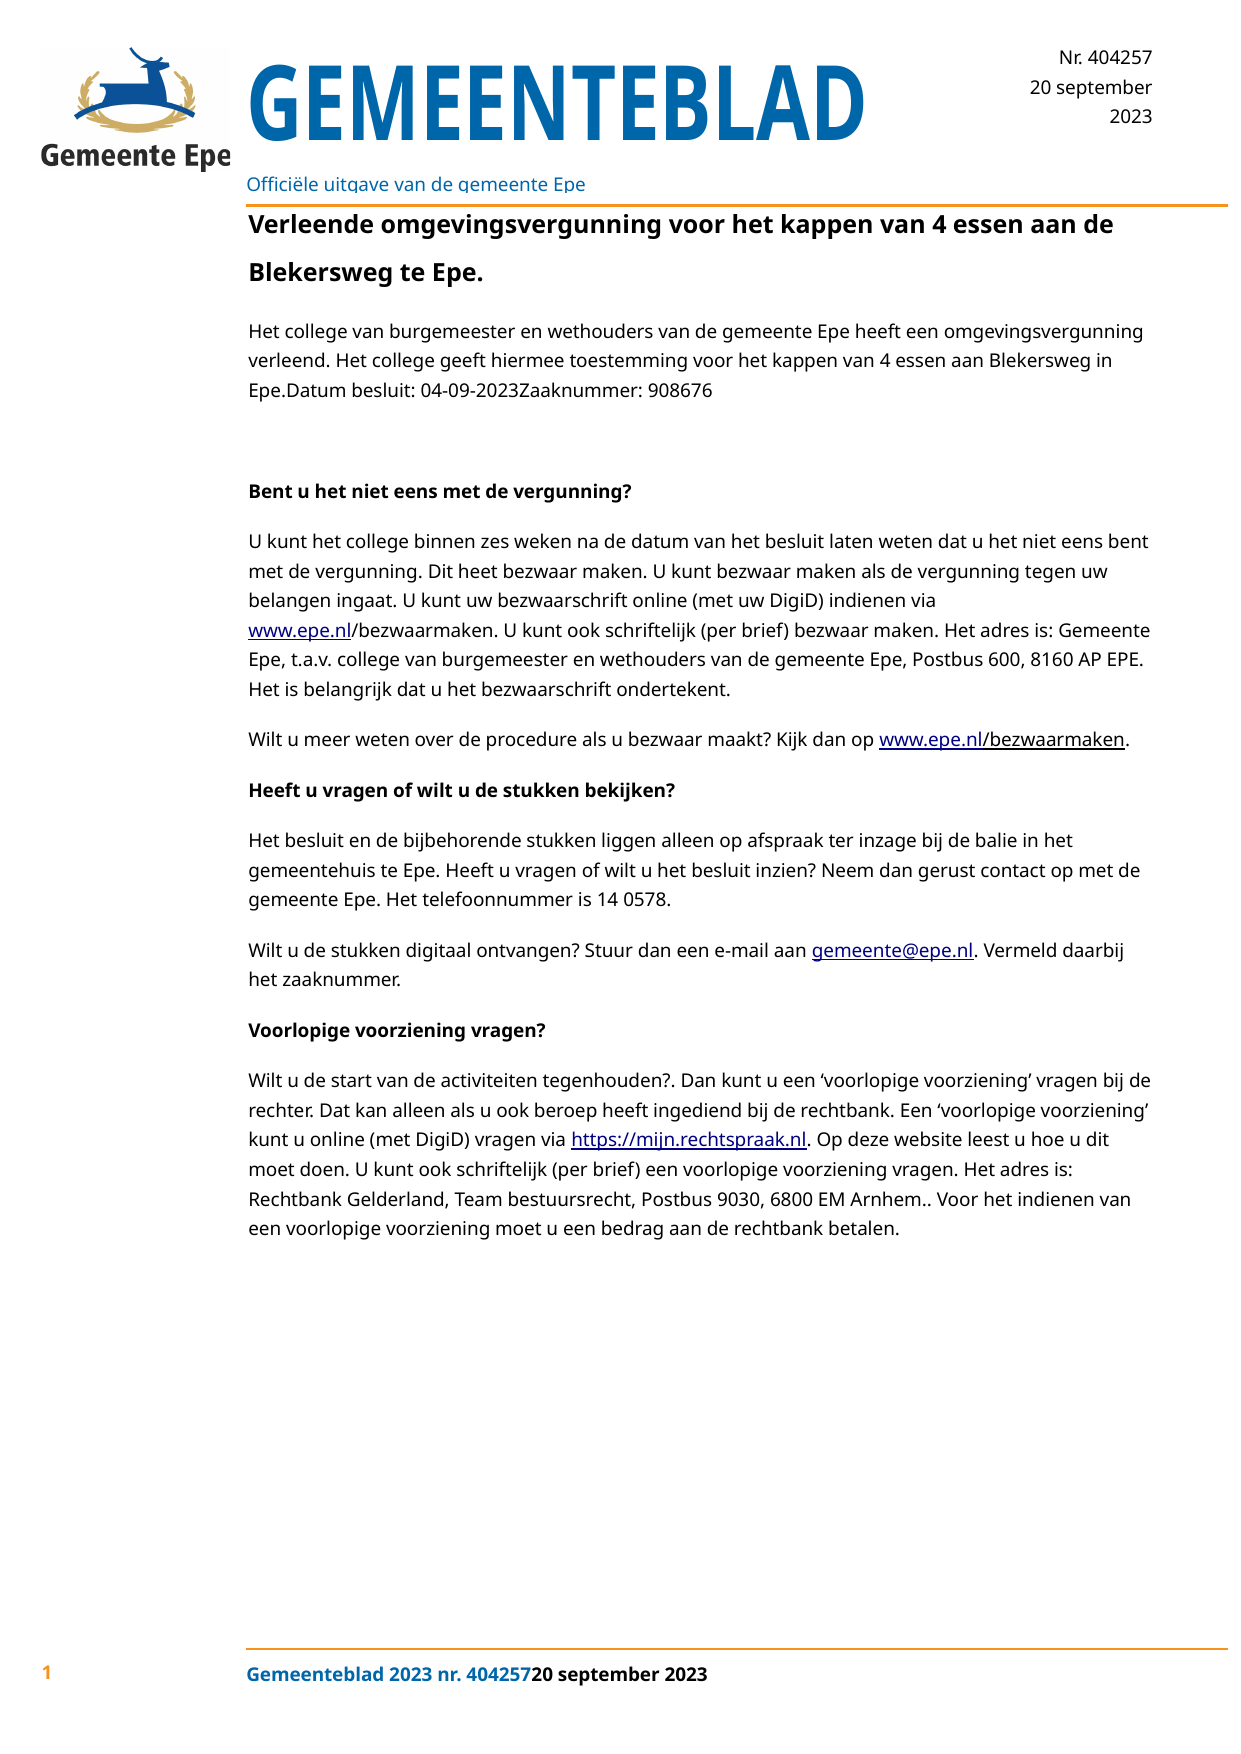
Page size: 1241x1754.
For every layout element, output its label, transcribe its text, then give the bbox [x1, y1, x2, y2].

text Verleende omgevingsvergunning voor het kappen van 4 essen aan de Blekersweg te Epe. [248, 207, 1152, 288]
text Het besluit en de bijbehorende stukken liggen alleen op afspraak ter inzage bij de balie in het gemeentehuis te Epe. Heeft u vragen of wilt u het besluit inzien? Neem dan gerust contact op met de gemeente Epe. Het telefoonnummer is 14 0578. [248, 827, 1152, 912]
text Het college van burgemeester en wethouders van de gemeente Epe heeft een omgevingsvergunning verleend. Het college geeft hiermee toestemming voor het kappen van 4 essen aan Blekersweg in Epe.Datum besluit: 04-09-2023Zaaknummer: 908676 [248, 318, 1152, 403]
text Heeft u vragen of wilt u de stukken bekijken? [248, 777, 1152, 803]
picture [41, 47, 231, 172]
text Wilt u de start van de activiteiten tegenhouden?. Dan kunt u een ‘voorlopige voorziening’ vragen bij de rechter. Dat kan alleen als u ook beroep heeft ingediend bij de rechtbank. Een ‘voorlopige voorziening’ kunt u online (met DigiD) vragen via https://mijn.rechtspraak.nl. Op deze website leest u hoe u dit moet doen. U kunt ook schriftelijk (per brief) een voorlopige voorziening vragen. Het adres is: Rechtbank Gelderland, Team bestuursrecht, Postbus 9030, 6800 EM Arnhem.. Voor het indienen van een voorlopige voorziening moet u een bedrag aan de rechtbank betalen. [248, 1067, 1152, 1241]
text Wilt u de stukken digitaal ontvangen? Stuur dan een e-mail aan gemeente@epe.nl. Vermeld daarbij het zaaknummer. [248, 937, 1152, 992]
text Bent u het niet eens met de vergunning? [248, 478, 1152, 504]
text Voorlopige voorziening vragen? [248, 1017, 1152, 1043]
text U kunt het college binnen zes weken na de datum van het besluit laten weten dat u het niet eens bent met de vergunning. Dit heet bezwaar maken. U kunt bezwaar maken als de vergunning tegen uw belangen ingaat. U kunt uw bezwaarschrift online (met uw DigiD) indienen via www.epe.nl/bezwaarmaken. U kunt ook schriftelijk (per brief) bezwaar maken. Het adres is: Gemeente Epe, t.a.v. college van burgemeester en wethouders van de gemeente Epe, Postbus 600, 8160 AP EPE. Het is belangrijk dat u het bezwaarschrift ondertekent. [248, 528, 1152, 702]
text Wilt u meer weten over de procedure als u bezwaar maakt? Kijk dan op www.epe.nl/bezwaarmaken. [248, 727, 1152, 752]
